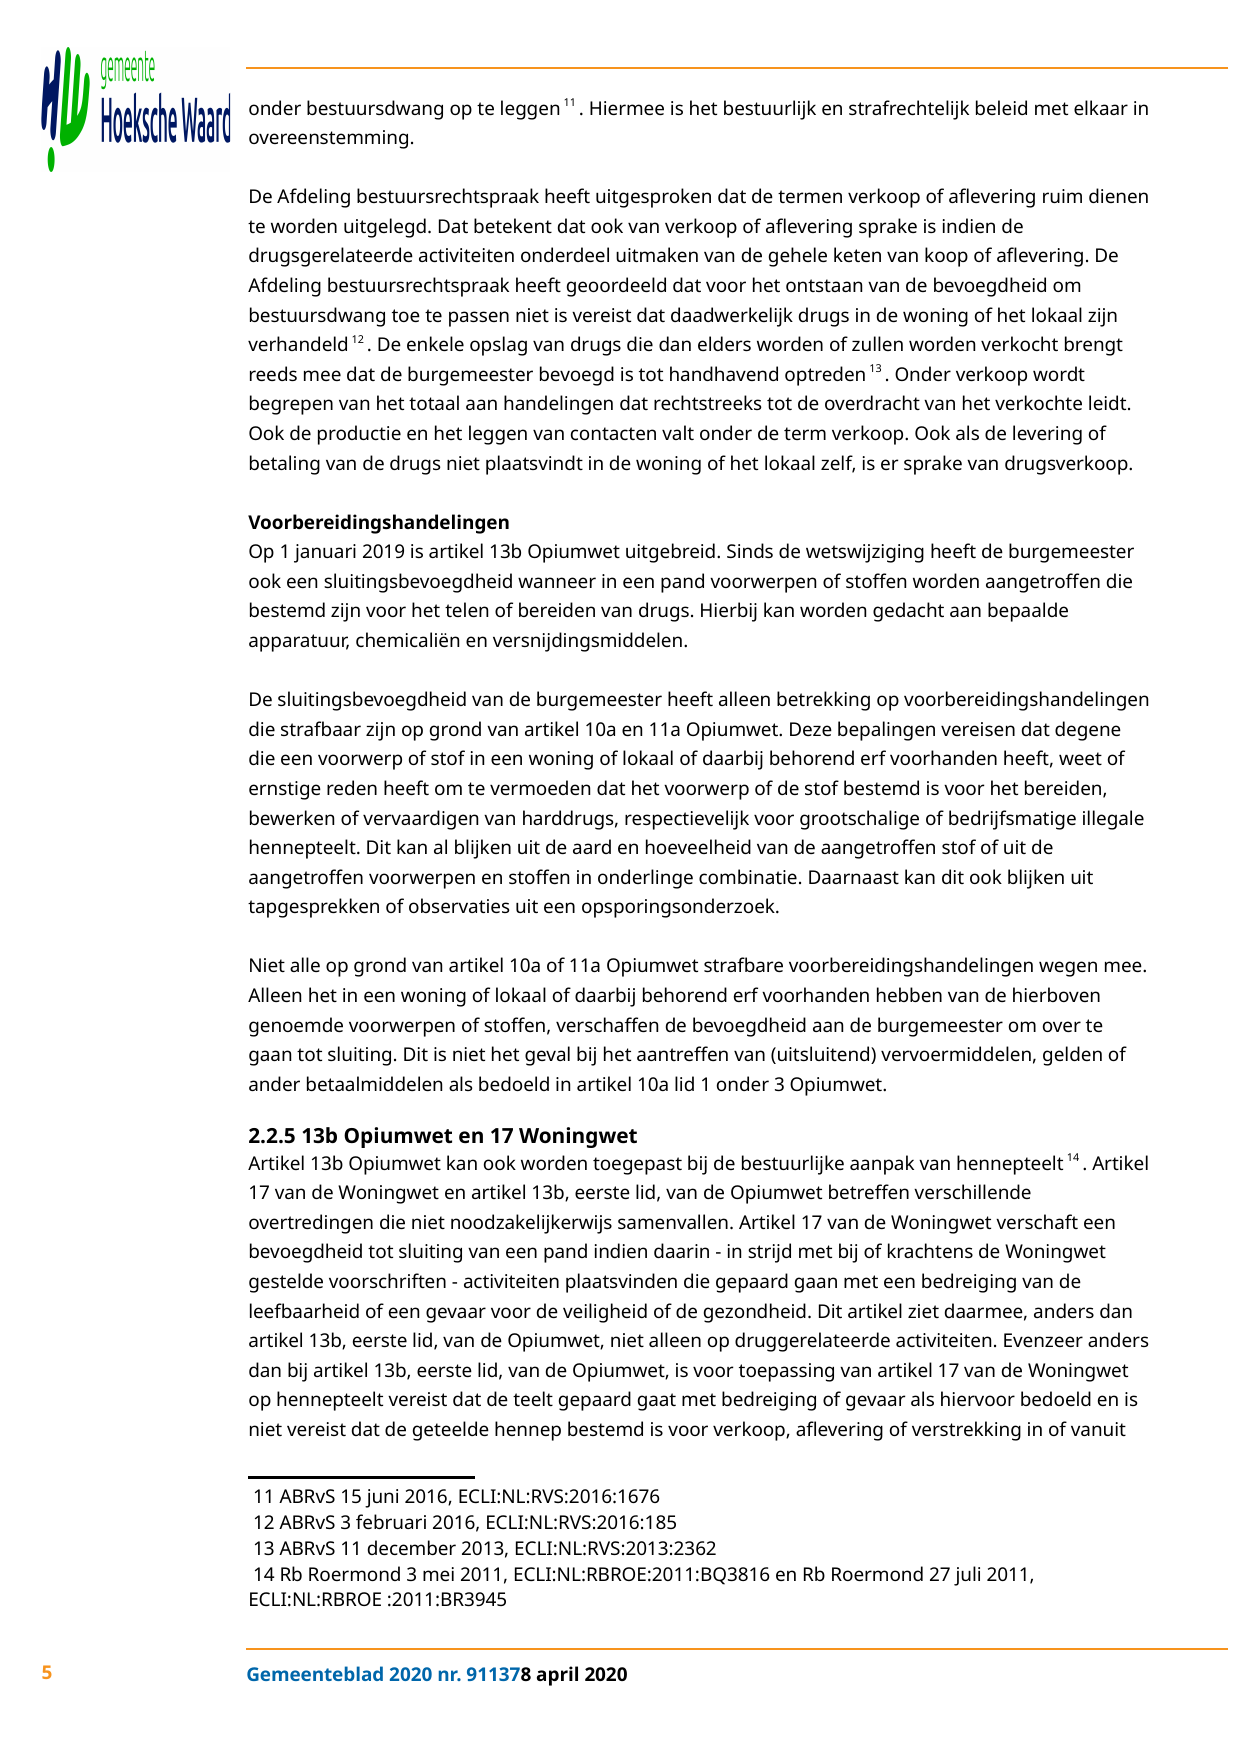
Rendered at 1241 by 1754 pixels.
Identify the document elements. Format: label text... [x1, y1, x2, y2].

picture [41, 47, 231, 172]
text ABRvS 11 december 2013, ECLI:NL:RVS:2013:2362 [248, 1535, 1152, 1561]
text Niet alle op grond van artikel 10a of 11a Opiumwet strafbare voorbereidingshandelingen wegen mee. Alleen het in een woning of lokaal of daarbij behorend erf voorhanden hebben van de hierboven genoemde voorwerpen of stoffen, verschaffen de bevoegdheid aan de burgemeester om over te gaan tot sluiting. Dit is niet het geval bij het aantreffen van (uitsluitend) vervoermiddelen, gelden of ander betaalmiddelen als bedoeld in artikel 10a lid 1 onder 3 Opiumwet. [248, 953, 1152, 1097]
text De sluitingsbevoegdheid van de burgemeester heeft alleen betrekking op voorbereidingshandelingen die strafbaar zijn op grond van artikel 10a en 11a Opiumwet. Deze bepalingen vereisen dat degene die een voorwerp of stof in een woning of lokaal of daarbij behorend erf voorhanden heeft, weet of ernstige reden heeft om te vermoeden dat het voorwerp of de stof bestemd is voor het bereiden, bewerken of vervaardigen van harddrugs, respectievelijk voor grootschalige of bedrijfsmatige illegale hennepteelt. Dit kan al blijken uit de aard en hoeveelheid van de aangetroffen stof of uit de aangetroffen voorwerpen en stoffen in onderlinge combinatie. Daarnaast kan dit ook blijken uit tapgesprekken of observaties uit een opsporingsonderzoek. [248, 686, 1152, 919]
text Rb Roermond 3 mei 2011, ECLI:NL:RBROE:2011:BQ3816 en Rb Roermond 27 juli 2011, ECLI:NL:RBROE :2011:BR3945 [248, 1561, 1152, 1612]
text De Afdeling bestuursrechtspraak heeft uitgesproken dat de termen verkoop of aflevering ruim dienen te worden uitgelegd. Dat betekent dat ook van verkoop of aflevering sprake is indien de drugsgerelateerde activiteiten onderdeel uitmaken van de gehele keten van koop of aflevering. De Afdeling bestuursrechtspraak heeft geoordeeld dat voor het ontstaan van de bevoegdheid om bestuursdwang toe te passen niet is vereist dat daadwerkelijk drugs in de woning of het lokaal zijn verhandeld. De enkele opslag van drugs die dan elders worden of zullen worden verkocht brengt reeds mee dat de burgemeester bevoegd is tot handhavend optreden. Onder verkoop wordt begrepen van het totaal aan handelingen dat rechtstreeks tot de overdracht van het verkochte leidt. Ook de productie en het leggen van contacten valt onder de term verkoop. Ook als de levering of betaling van de drugs niet plaatsvindt in de woning of het lokaal zelf, is er sprake van drugsverkoop. [248, 183, 1152, 476]
text Voorbereidingshandelingen [248, 509, 1152, 535]
text ABRvS 15 juni 2016, ECLI:NL:RVS:2016:1676 [248, 1483, 1152, 1509]
text Op 1 januari 2019 is artikel 13b Opiumwet uitgebreid. Sinds de wetswijziging heeft de burgemeester ook een sluitingsbevoegdheid wanneer in een pand voorwerpen of stoffen worden aangetroffen die bestemd zijn voor het telen of bereiden van drugs. Hierbij kan worden gedacht aan bepaalde apparatuur, chemicaliën en versnijdingsmiddelen. [248, 538, 1152, 653]
text onder bestuursdwang op te leggen. Hiermee is het bestuurlijk en strafrechtelijk beleid met elkaar in overeenstemming. [248, 95, 1152, 150]
text Artikel 13b Opiumwet kan ook worden toegepast bij de bestuurlijke aanpak van hennepteelt. Artikel 17 van de Woningwet en artikel 13b, eerste lid, van de Opiumwet betreffen verschillende overtredingen die niet noodzakelijkerwijs samenvallen. Artikel 17 van de Woningwet verschaft een bevoegdheid tot sluiting van een pand indien daarin - in strijd met bij of krachtens de Woningwet gestelde voorschriften - activiteiten plaatsvinden die gepaard gaan met een bedreiging van de leefbaarheid of een gevaar voor de veiligheid of de gezondheid. Dit artikel ziet daarmee, anders dan artikel 13b, eerste lid, van de Opiumwet, niet alleen op druggerelateerde activiteiten. Evenzeer anders dan bij artikel 13b, eerste lid, van de Opiumwet, is voor toepassing van artikel 17 van de Woningwet op hennepteelt vereist dat de teelt gepaard gaat met bedreiging of gevaar als hiervoor bedoeld en is niet vereist dat de geteelde hennep bestemd is voor verkoop, aflevering of verstrekking in of vanuit [248, 1150, 1152, 1442]
text 2.2.5 13b Opiumwet en 17 Woningwet [248, 1121, 1152, 1150]
text ABRvS 3 februari 2016, ECLI:NL:RVS:2016:185 [248, 1509, 1152, 1535]
